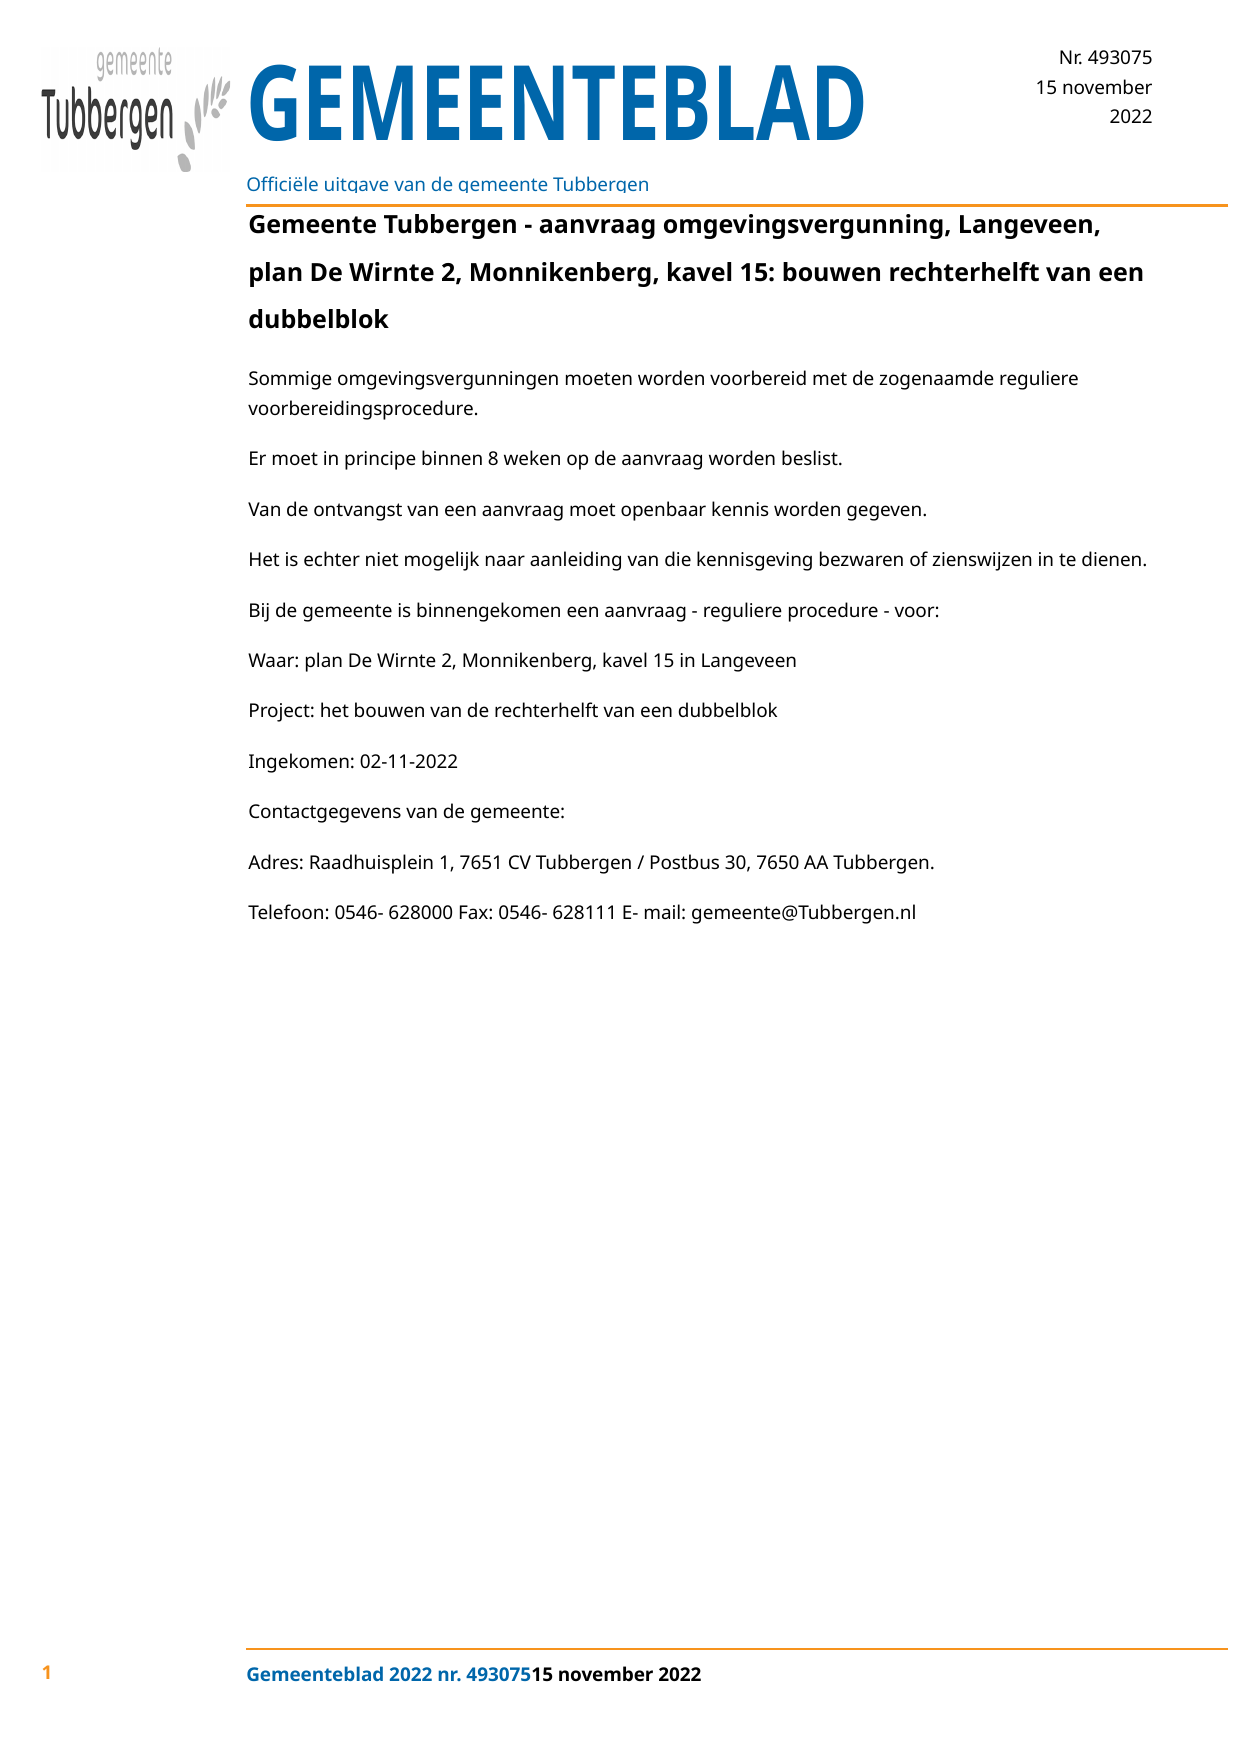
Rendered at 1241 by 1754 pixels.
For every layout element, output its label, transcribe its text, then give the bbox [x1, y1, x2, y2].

text Adres: Raadhuisplein 1, 7651 CV Tubbergen / Postbus 30, 7650 AA Tubbergen. [248, 849, 1152, 874]
text Van de ontvangst van een aanvraag moet openbaar kennis worden gegeven. [248, 496, 1152, 522]
text Sommige omgevingsvergunningen moeten worden voorbereid met de zogenaamde reguliere voorbereidingsprocedure. [248, 366, 1152, 421]
text Telefoon: 0546- 628000 Fax: 0546- 628111 E- mail: gemeente@Tubbergen.nl [248, 899, 1152, 925]
text Het is echter niet mogelijk naar aanleiding van die kennisgeving bezwaren of zienswijzen in te dienen. [248, 546, 1152, 572]
text Project: het bouwen van de rechterhelft van een dubbelblok [248, 698, 1152, 723]
text Bij de gemeente is binnengekomen een aanvraag - reguliere procedure - voor: [248, 597, 1152, 622]
text Er moet in principe binnen 8 weken op de aanvraag worden beslist. [248, 446, 1152, 471]
picture [41, 47, 231, 172]
text Waar: plan De Wirnte 2, Monnikenberg, kavel 15 in Langeveen [248, 647, 1152, 673]
text Ingekomen: 02-11-2022 [248, 748, 1152, 774]
text Contactgegevens van de gemeente: [248, 798, 1152, 824]
text Gemeente Tubbergen - aanvraag omgevingsvergunning, Langeveen, plan De Wirnte 2, Monnikenberg, kavel 15: bouwen rechterhelft van een dubbelblok [248, 207, 1152, 336]
